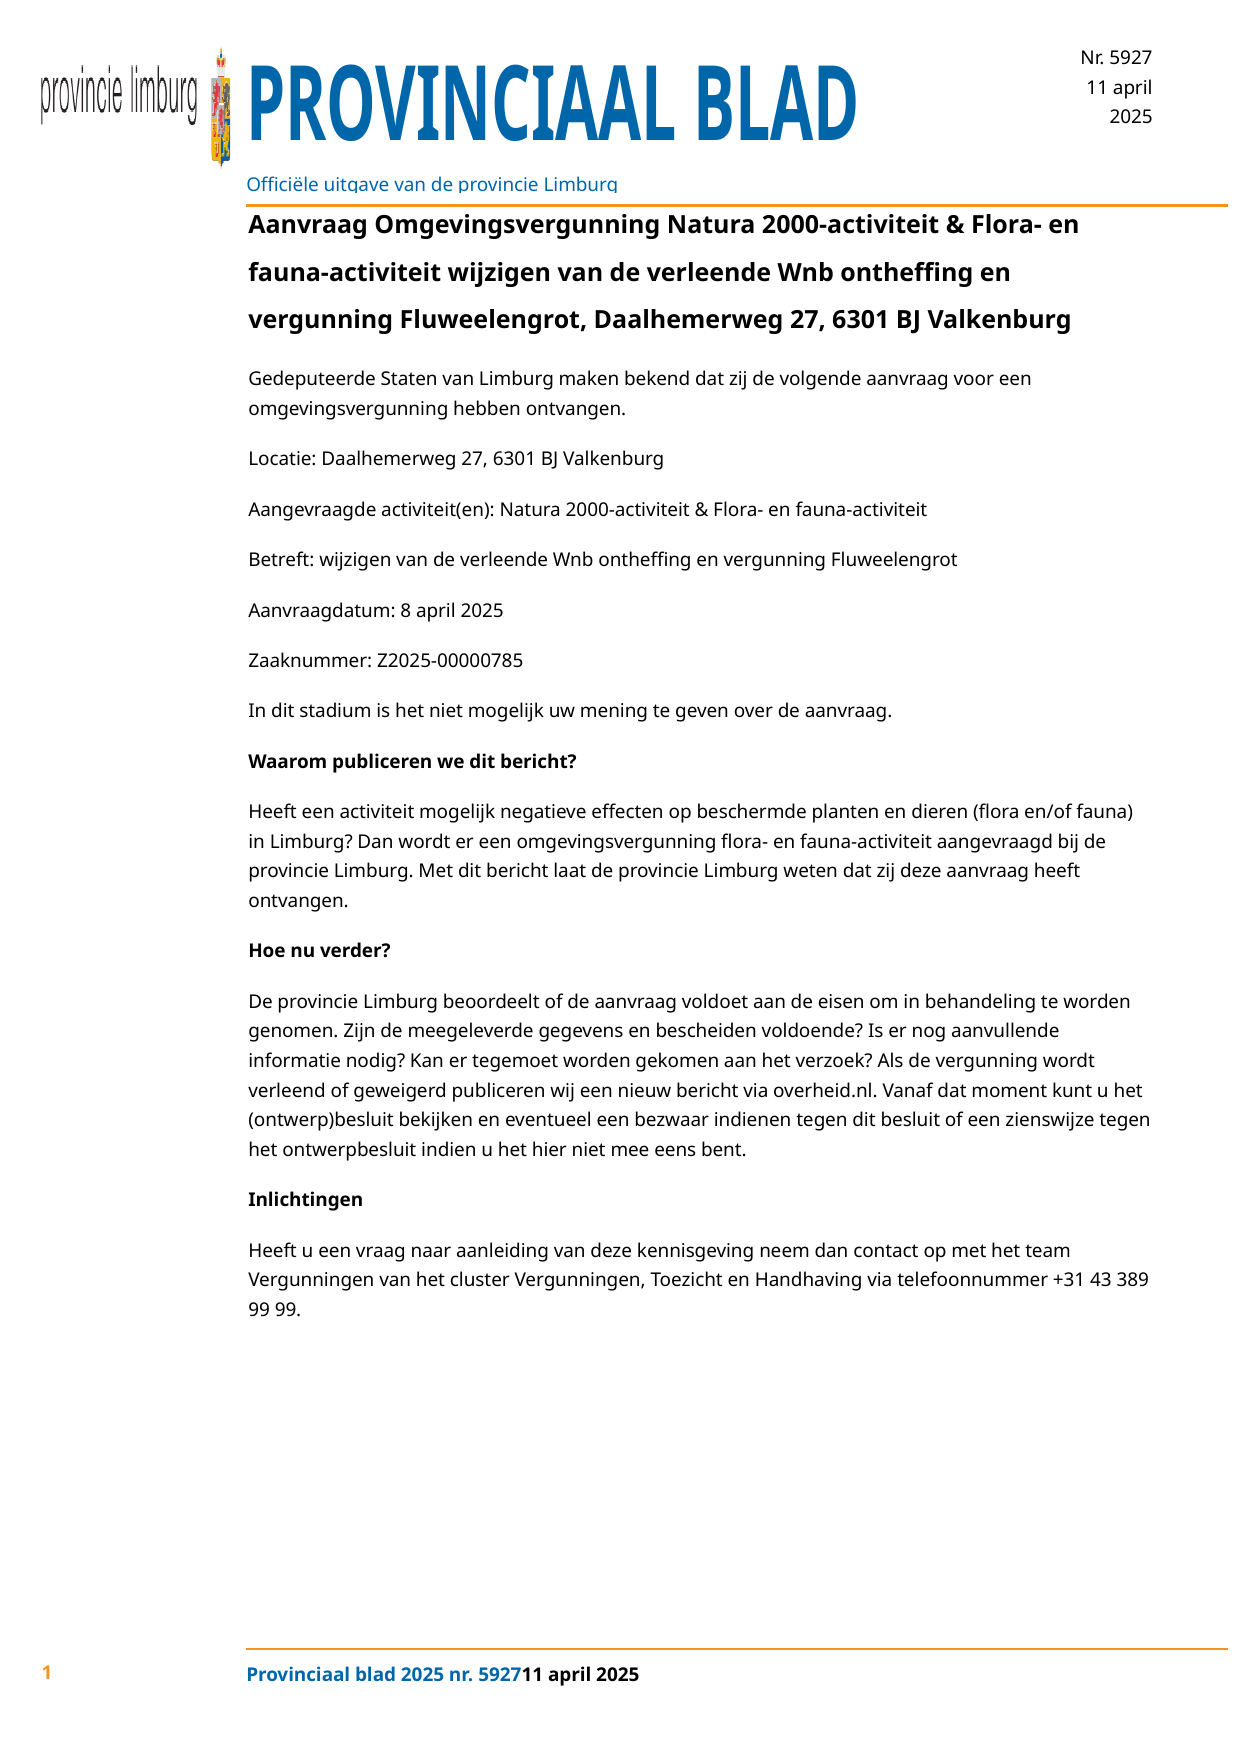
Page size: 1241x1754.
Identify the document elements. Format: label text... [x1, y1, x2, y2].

text Heeft u een vraag naar aanleiding van deze kennisgeving neem dan contact op met het team Vergunningen van het cluster Vergunningen, Toezicht en Handhaving via telefoonnummer +31 43 389 99 99. [248, 1237, 1152, 1322]
text Gedeputeerde Staten van Limburg maken bekend dat zij de volgende aanvraag voor een omgevingsvergunning hebben ontvangen. [248, 366, 1152, 421]
text Zaaknummer: Z2025-00000785 [248, 647, 1152, 673]
text Betreft: wijzigen van de verleende Wnb ontheffing en vergunning Fluweelengrot [248, 546, 1152, 572]
text Hoe nu verder? [248, 938, 1152, 963]
text Waarom publiceren we dit bericht? [248, 748, 1152, 774]
text Aanvraag Omgevingsvergunning Natura 2000-activiteit & Flora- en fauna-activiteit wijzigen van de verleende Wnb ontheffing en vergunning Fluweelengrot, Daalhemerweg 27, 6301 BJ Valkenburg [248, 207, 1152, 336]
text Inlichtingen [248, 1186, 1152, 1212]
text Aanvraagdatum: 8 april 2025 [248, 597, 1152, 622]
text Locatie: Daalhemerweg 27, 6301 BJ Valkenburg [248, 446, 1152, 471]
text De provincie Limburg beoordeelt of de aanvraag voldoet aan de eisen om in behandeling te worden genomen. Zijn de meegeleverde gegevens en bescheiden voldoende? Is er nog aanvullende informatie nodig? Kan er tegemoet worden gekomen aan het verzoek? Als de vergunning wordt verleend of geweigerd publiceren wij een nieuw bericht via overheid.nl. Vanaf dat moment kunt u het (ontwerp)besluit bekijken en eventueel een bezwaar indienen tegen dit besluit of een zienswijze tegen het ontwerpbesluit indien u het hier niet mee eens bent. [248, 988, 1152, 1162]
text Heeft een activiteit mogelijk negatieve effecten op beschermde planten en dieren (flora en/of fauna) in Limburg? Dan wordt er een omgevingsvergunning flora- en fauna-activiteit aangevraagd bij de provincie Limburg. Met dit bericht laat de provincie Limburg weten dat zij deze aanvraag heeft ontvangen. [248, 798, 1152, 913]
text Aangevraagde activiteit(en): Natura 2000-activiteit & Flora- en fauna-activiteit [248, 496, 1152, 522]
text In dit stadium is het niet mogelijk uw mening te geven over de aanvraag. [248, 698, 1152, 723]
picture [41, 47, 231, 172]
